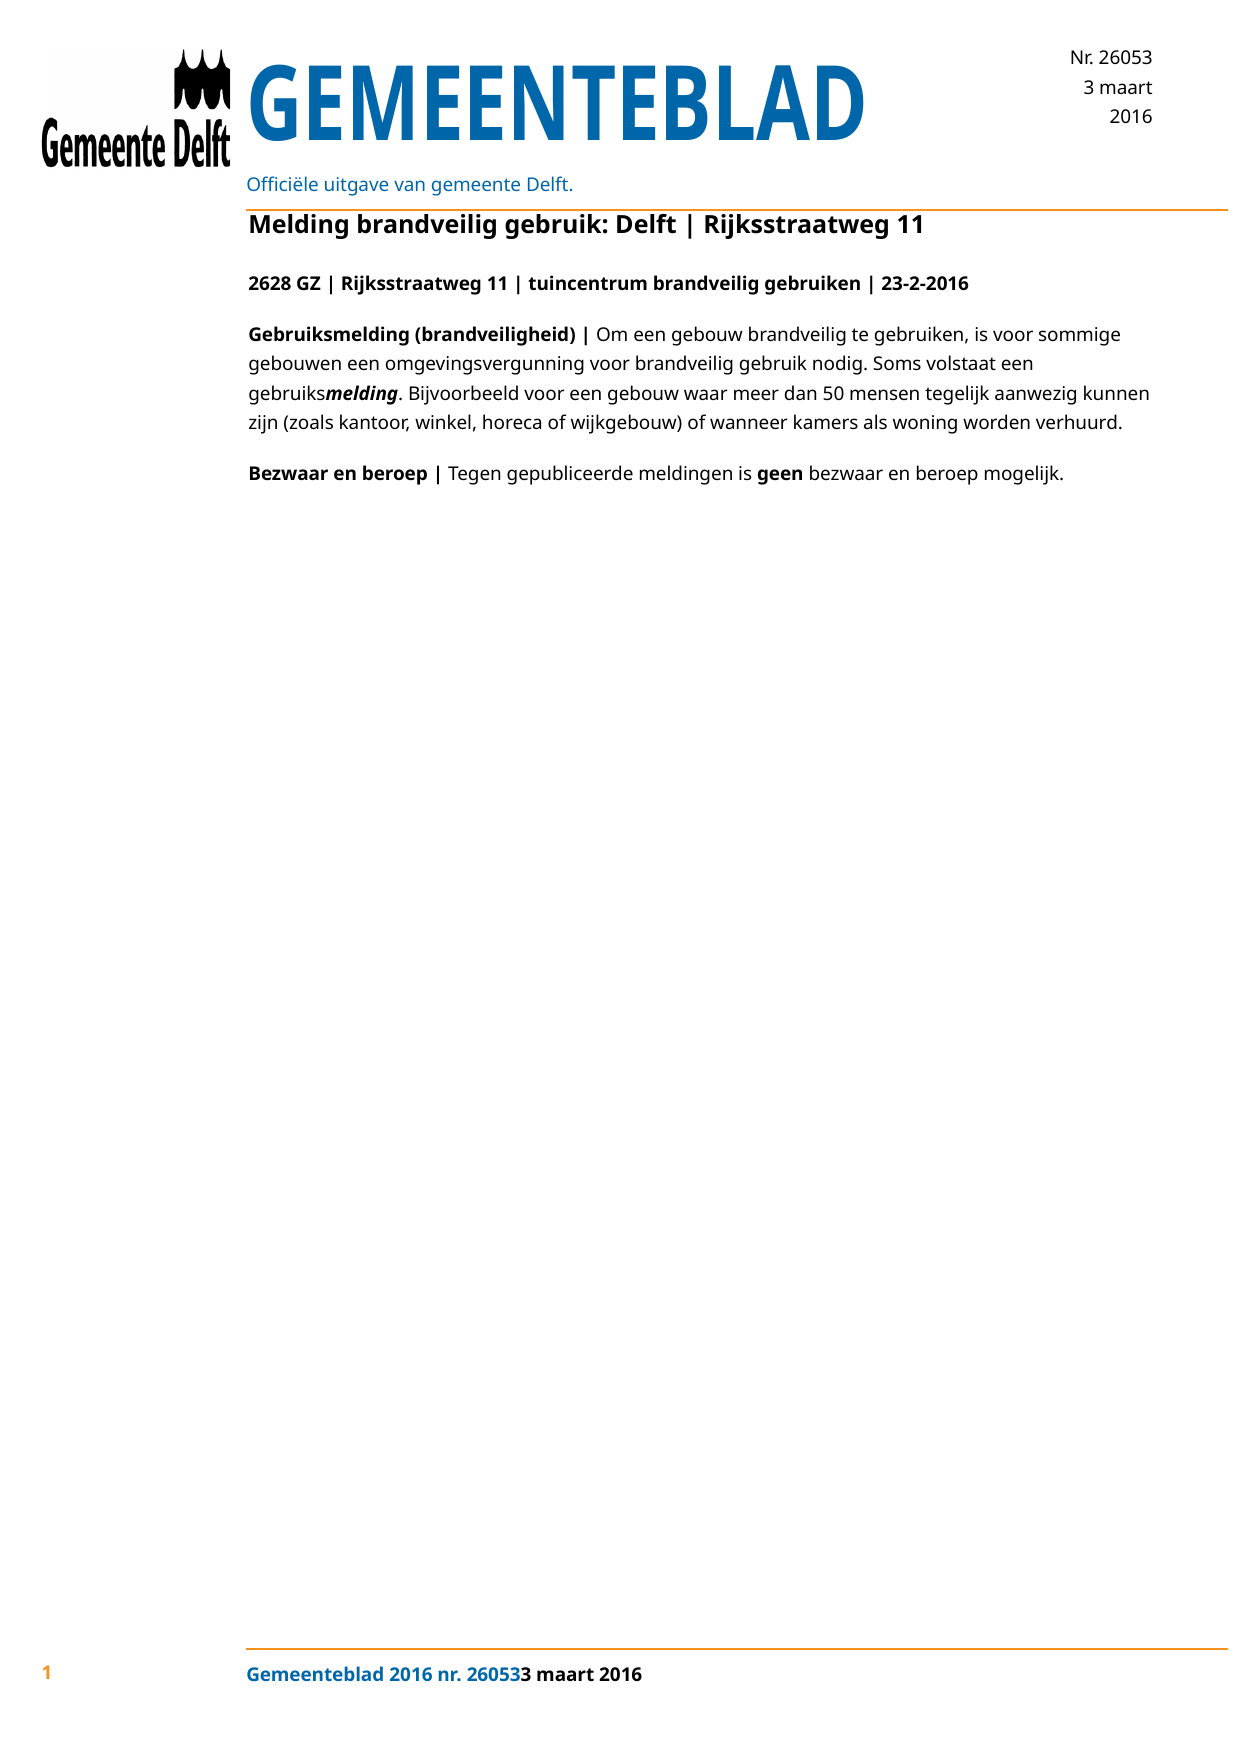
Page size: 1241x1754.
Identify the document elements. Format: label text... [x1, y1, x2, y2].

text Bezwaar en beroep | Tegen gepubliceerde meldingen is geen bezwaar en beroep mogelijk. [248, 460, 1152, 486]
picture [41, 47, 231, 172]
text Gebruiksmelding (brandveiligheid) | Om een gebouw brandveilig te gebruiken, is voor sommige gebouwen een omgevingsvergunning voor brandveilig gebruik nodig. Soms volstaat een gebruiksmelding. Bijvoorbeeld voor een gebouw waar meer dan 50 mensen tegelijk aanwezig kunnen zijn (zoals kantoor, winkel, horeca of wijkgebouw) of wanneer kamers als woning worden verhuurd. [248, 321, 1152, 435]
text 2628 GZ | Rijksstraatweg 11 | tuincentrum brandveilig gebruiken | 23-2-2016 [248, 270, 1152, 296]
text Melding brandveilig gebruik: Delft | Rijksstraatweg 11 [248, 211, 1152, 241]
